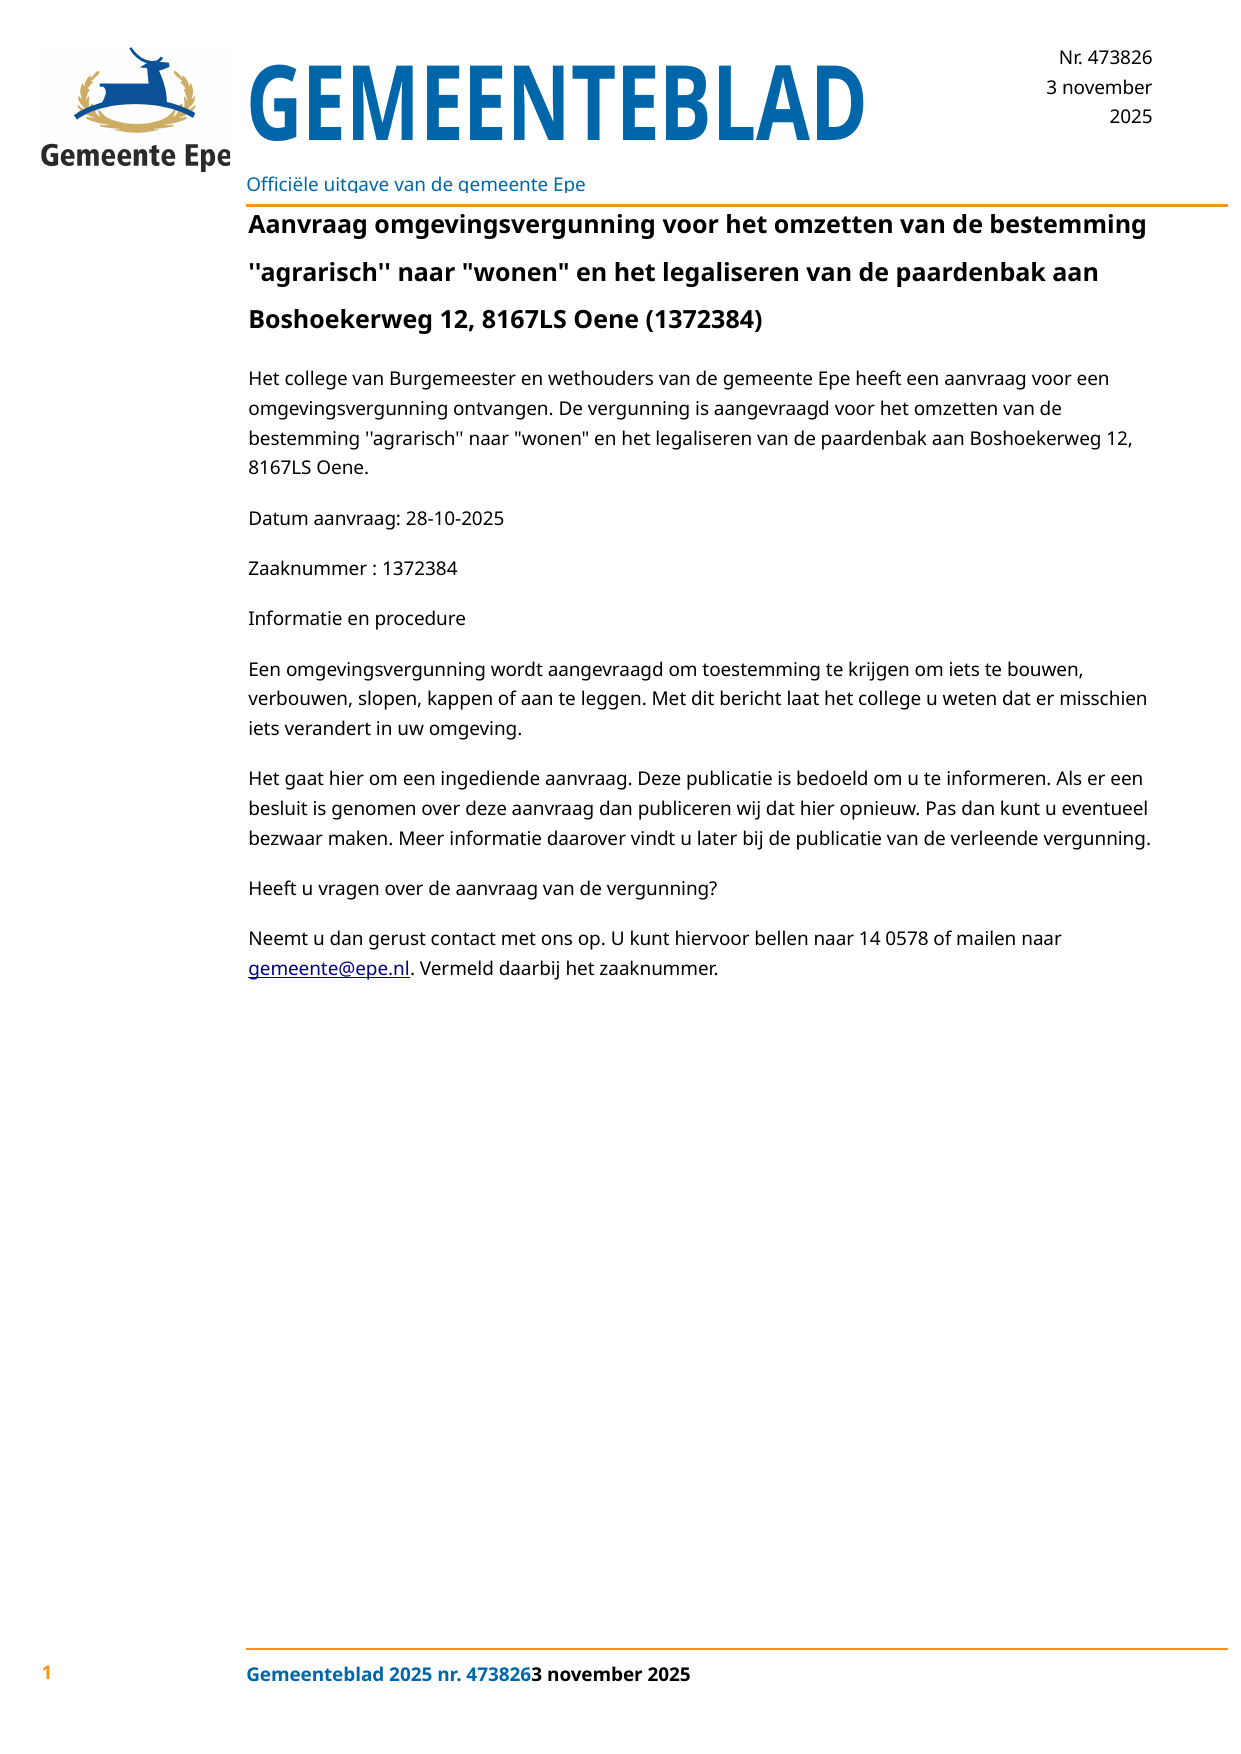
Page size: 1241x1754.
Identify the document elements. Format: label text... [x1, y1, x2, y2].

text Neemt u dan gerust contact met ons op. U kunt hiervoor bellen naar 14 0578 of mailen naar gemeente@epe.nl. Vermeld daarbij het zaaknummer. [248, 926, 1152, 981]
text Aanvraag omgevingsvergunning voor het omzetten van de bestemming ''agrarisch'' naar "wonen" en het legaliseren van de paardenbak aan Boshoekerweg 12, 8167LS Oene (1372384) [248, 207, 1152, 336]
text Het college van Burgemeester en wethouders van de gemeente Epe heeft een aanvraag voor een omgevingsvergunning ontvangen. De vergunning is aangevraagd voor het omzetten van de bestemming ''agrarisch'' naar "wonen" en het legaliseren van de paardenbak aan Boshoekerweg 12, 8167LS Oene. [248, 366, 1152, 480]
picture [41, 47, 231, 172]
text Een omgevingsvergunning wordt aangevraagd om toestemming te krijgen om iets te bouwen, verbouwen, slopen, kappen of aan te leggen. Met dit bericht laat het college u weten dat er misschien iets verandert in uw omgeving. [248, 656, 1152, 741]
text Zaaknummer : 1372384 [248, 555, 1152, 581]
text Informatie en procedure [248, 606, 1152, 631]
text Het gaat hier om een ingediende aanvraag. Deze publicatie is bedoeld om u te informeren. Als er een besluit is genomen over deze aanvraag dan publiceren wij dat hier opnieuw. Pas dan kunt u eventueel bezwaar maken. Meer informatie daarover vindt u later bij de publicatie van de verleende vergunning. [248, 766, 1152, 850]
text Heeft u vragen over de aanvraag van de vergunning? [248, 875, 1152, 901]
text Datum aanvraag: 28-10-2025 [248, 505, 1152, 530]
